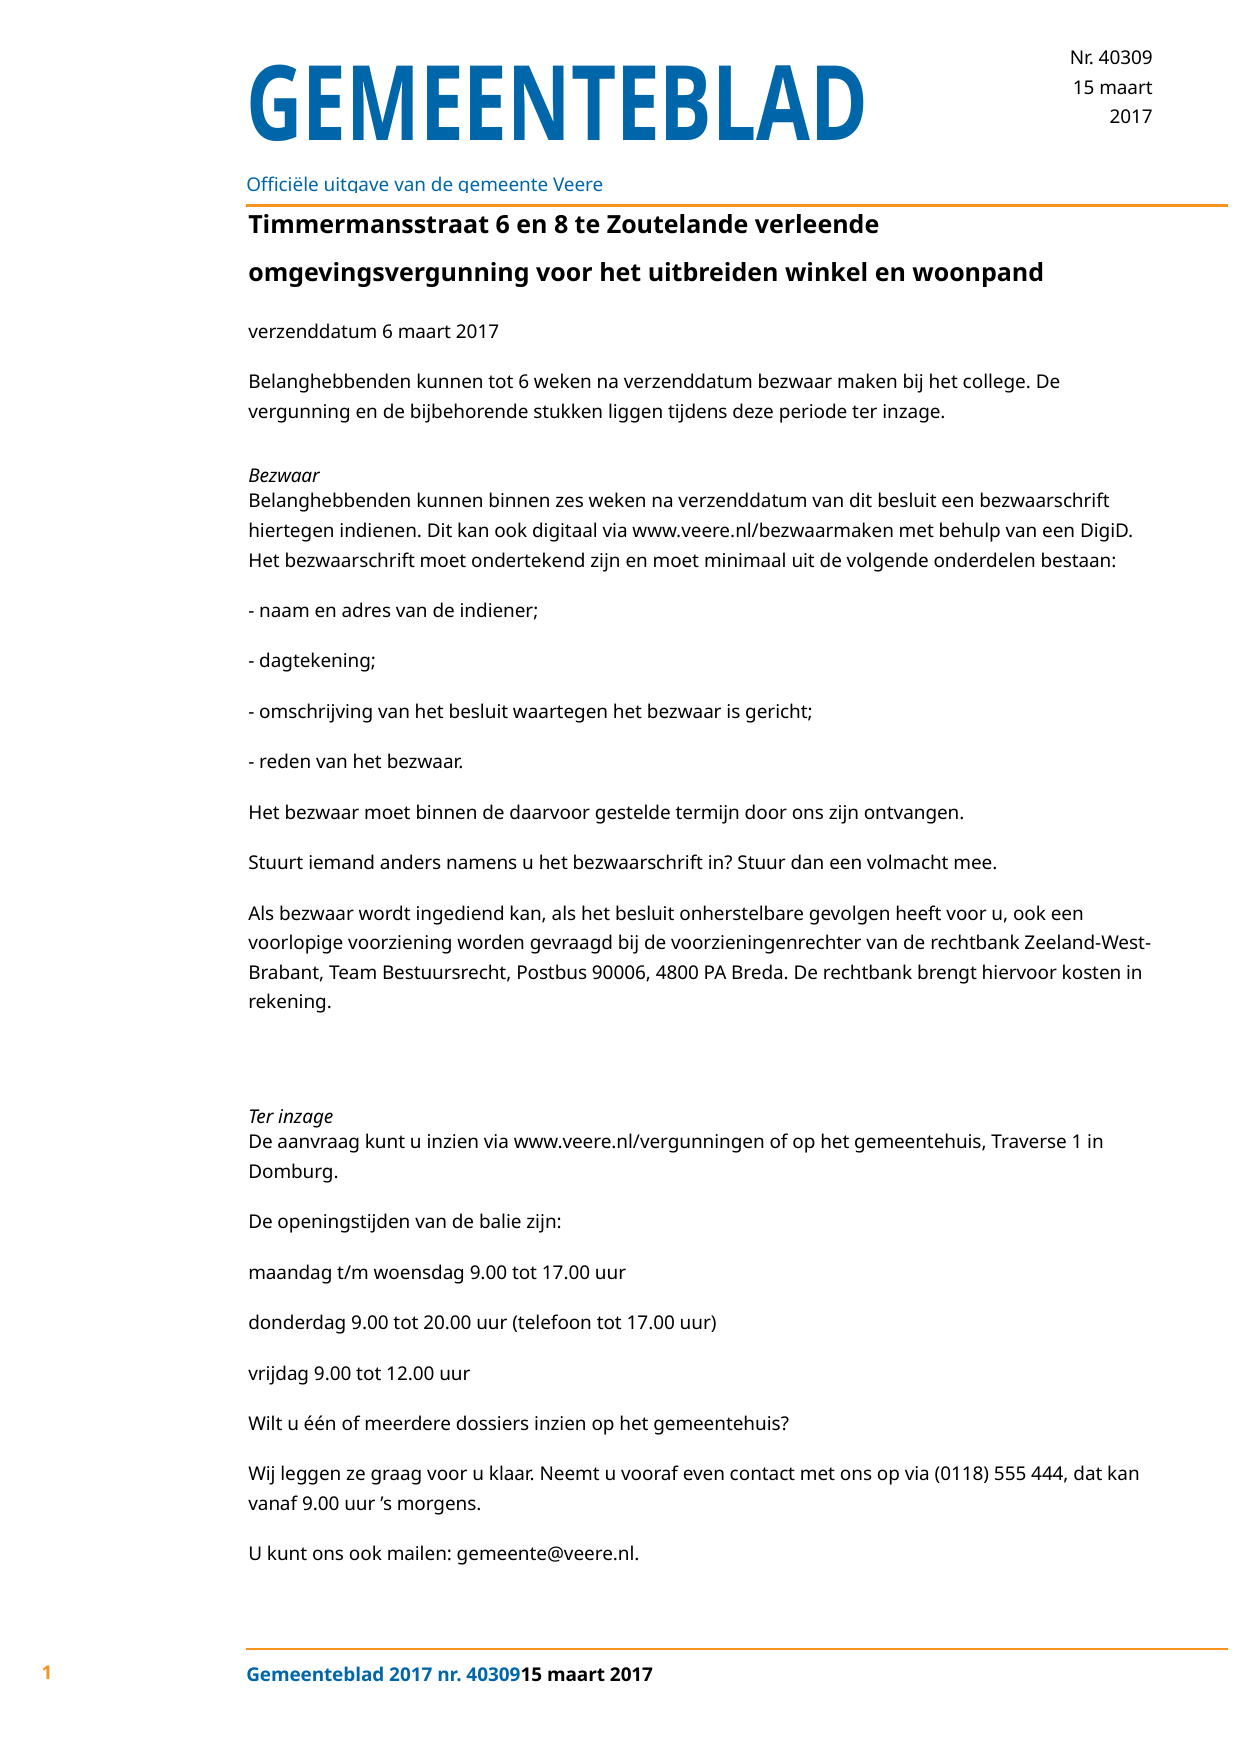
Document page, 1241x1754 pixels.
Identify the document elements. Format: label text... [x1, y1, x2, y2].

text maandag t/m woensdag 9.00 tot 17.00 uur [248, 1259, 1152, 1285]
text verzenddatum 6 maart 2017 [248, 318, 1152, 344]
text - naam en adres van de indiener; [248, 597, 1152, 623]
text Bezwaar [248, 462, 1152, 488]
text - omschrijving van het besluit waartegen het bezwaar is gericht; [248, 698, 1152, 724]
text Belanghebbenden kunnen tot 6 weken na verzenddatum bezwaar maken bij het college. De vergunning en de bijbehorende stukken liggen tijdens deze periode ter inzage. [248, 368, 1152, 424]
text Wij leggen ze graag voor u klaar. Neemt u vooraf even contact met ons op via (0118) 555 444, dat kan vanaf 9.00 uur ’s morgens. [248, 1461, 1152, 1516]
text vrijdag 9.00 tot 12.00 uur [248, 1360, 1152, 1386]
text donderdag 9.00 tot 20.00 uur (telefoon tot 17.00 uur) [248, 1309, 1152, 1335]
text De openingstijden van de balie zijn: [248, 1208, 1152, 1234]
text Wilt u één of meerdere dossiers inzien op het gemeentehuis? [248, 1410, 1152, 1436]
text Stuurt iemand anders namens u het bezwaarschrift in? Stuur dan een volmacht mee. [248, 849, 1152, 875]
text De aanvraag kunt u inzien via www.veere.nl/vergunningen of op het gemeentehuis, Traverse 1 in Domburg. [248, 1128, 1152, 1184]
text - reden van het bezwaar. [248, 748, 1152, 774]
text Belanghebbenden kunnen binnen zes weken na verzenddatum van dit besluit een bezwaarschrift hiertegen indienen. Dit kan ook digitaal via www.veere.nl/bezwaarmaken met behulp van een DigiD. Het bezwaarschrift moet ondertekend zijn en moet minimaal uit de volgende onderdelen bestaan: [248, 488, 1152, 572]
text - dagtekening; [248, 648, 1152, 673]
text Als bezwaar wordt ingediend kan, als het besluit onherstelbare gevolgen heeft voor u, ook een voorlopige voorziening worden gevraagd bij de voorzieningenrechter van de rechtbank Zeeland-West-Brabant, Team Bestuursrecht, Postbus 90006, 4800 PA Breda. De rechtbank brengt hiervoor kosten in rekening. [248, 900, 1152, 1014]
picture [41, 47, 231, 172]
text U kunt ons ook mailen: gemeente@veere.nl. [248, 1541, 1152, 1566]
text Ter inzage [248, 1103, 1152, 1128]
text Het bezwaar moet binnen de daarvoor gestelde termijn door ons zijn ontvangen. [248, 799, 1152, 824]
text Timmermansstraat 6 en 8 te Zoutelande verleende omgevingsvergunning voor het uitbreiden winkel en woonpand [248, 207, 1152, 288]
